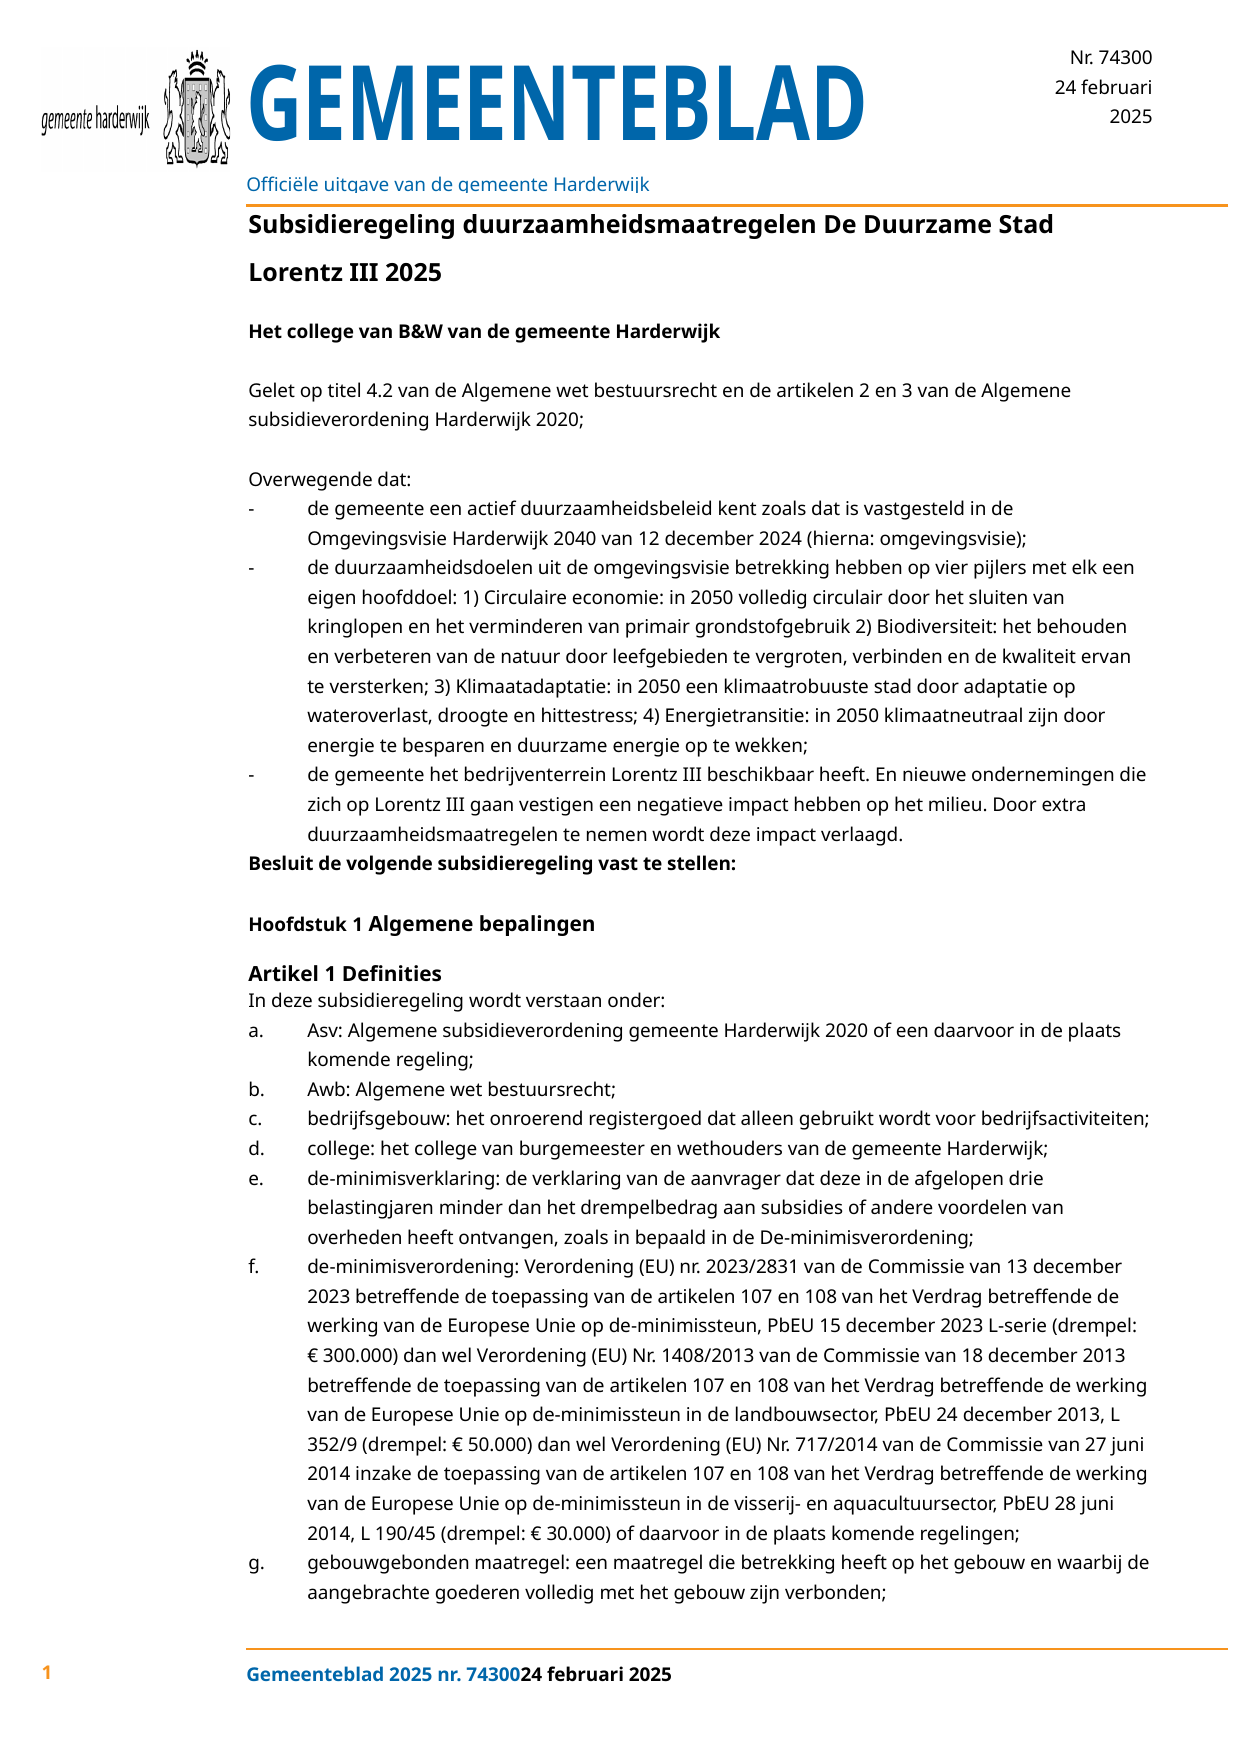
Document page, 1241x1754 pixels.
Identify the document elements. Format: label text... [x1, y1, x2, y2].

text Overwegende dat: [248, 466, 1152, 492]
list de gemeente het bedrijventerrein Lorentz III beschikbaar heeft. En nieuwe ondernemingen die zich op Lorentz III gaan vestigen een negatieve impact hebben op het milieu. Door extra duurzaamheidsmaatregelen te nemen wordt deze impact verlaagd. [248, 762, 1152, 847]
list bedrijfsgebouw: het onroerend registergoed dat alleen gebruikt wordt voor bedrijfsactiviteiten; [248, 1106, 1152, 1131]
list de gemeente een actief duurzaamheidsbeleid kent zoals dat is vastgesteld in de Omgevingsvisie Harderwijk 2040 van 12 december 2024 (hierna: omgevingsvisie); [248, 495, 1152, 551]
text Hoofdstuk 1 Algemene bepalingen [248, 909, 1152, 938]
list de-minimisverklaring: de verklaring van de aanvrager dat deze in de afgelopen drie belastingjaren minder dan het drempelbedrag aan subsidies of andere voordelen van overheden heeft ontvangen, zoals in bepaald in de De-minimisverordening; [248, 1165, 1152, 1250]
list de duurzaamheidsdoelen uit de omgevingsvisie betrekking hebben op vier pijlers met elk een eigen hoofddoel: 1) Circulaire economie: in 2050 volledig circulair door het sluiten van kringlopen en het verminderen van primair grondstofgebruik 2) Biodiversiteit: het behouden en verbeteren van de natuur door leefgebieden te vergroten, verbinden en de kwaliteit ervan te versterken; 3) Klimaatadaptatie: in 2050 een klimaatrobuuste stad door adaptatie op wateroverlast, droogte en hittestress; 4) Energietransitie: in 2050 klimaatneutraal zijn door energie te besparen en duurzame energie op te wekken; [248, 554, 1152, 758]
text Subsidieregeling duurzaamheidsmaatregelen De Duurzame Stad Lorentz III 2025 [248, 207, 1152, 288]
list gebouwgebonden maatregel: een maatregel die betrekking heeft op het gebouw en waarbij de aangebrachte goederen volledig met het gebouw zijn verbonden; [248, 1549, 1152, 1605]
text In deze subsidieregeling wordt verstaan onder: [248, 987, 1152, 1013]
text Besluit de volgende subsidieregeling vast te stellen: [248, 850, 1152, 876]
list college: het college van burgemeester en wethouders van de gemeente Harderwijk; [248, 1135, 1152, 1161]
text Gelet op titel 4.2 van de Algemene wet bestuursrecht en de artikelen 2 en 3 van de Algemene subsidieverordening Harderwijk 2020; [248, 377, 1152, 432]
picture [41, 47, 231, 172]
list Asv: Algemene subsidieverordening gemeente Harderwijk 2020 of een daarvoor in de plaats komende regeling; [248, 1017, 1152, 1072]
list de-minimisverordening: Verordening (EU) nr. 2023/2831 van de Commissie van 13 december 2023 betreffende de toepassing van de artikelen 107 en 108 van het Verdrag betreffende de werking van de Europese Unie op de-minimissteun, PbEU 15 december 2023 L-serie (drempel: € 300.000) dan wel Verordening (EU) Nr. 1408/2013 van de Commissie van 18 december 2013 betreffende de toepassing van de artikelen 107 en 108 van het Verdrag betreffende de werking van de Europese Unie op de-minimissteun in de landbouwsector, PbEU 24 december 2013, L 352/9 (drempel: € 50.000) dan wel Verordening (EU) Nr. 717/2014 van de Commissie van 27 juni 2014 inzake de toepassing van de artikelen 107 en 108 van het Verdrag betreffende de werking van de Europese Unie op de-minimissteun in de visserij- en aquacultuursector, PbEU 28 juni 2014, L 190/45 (drempel: € 30.000) of daarvoor in de plaats komende regelingen; [248, 1253, 1152, 1546]
text Artikel 1 Definities [248, 959, 1152, 987]
list Awb: Algemene wet bestuursrecht; [248, 1076, 1152, 1102]
text Het college van B&W van de gemeente Harderwijk [248, 318, 1152, 344]
